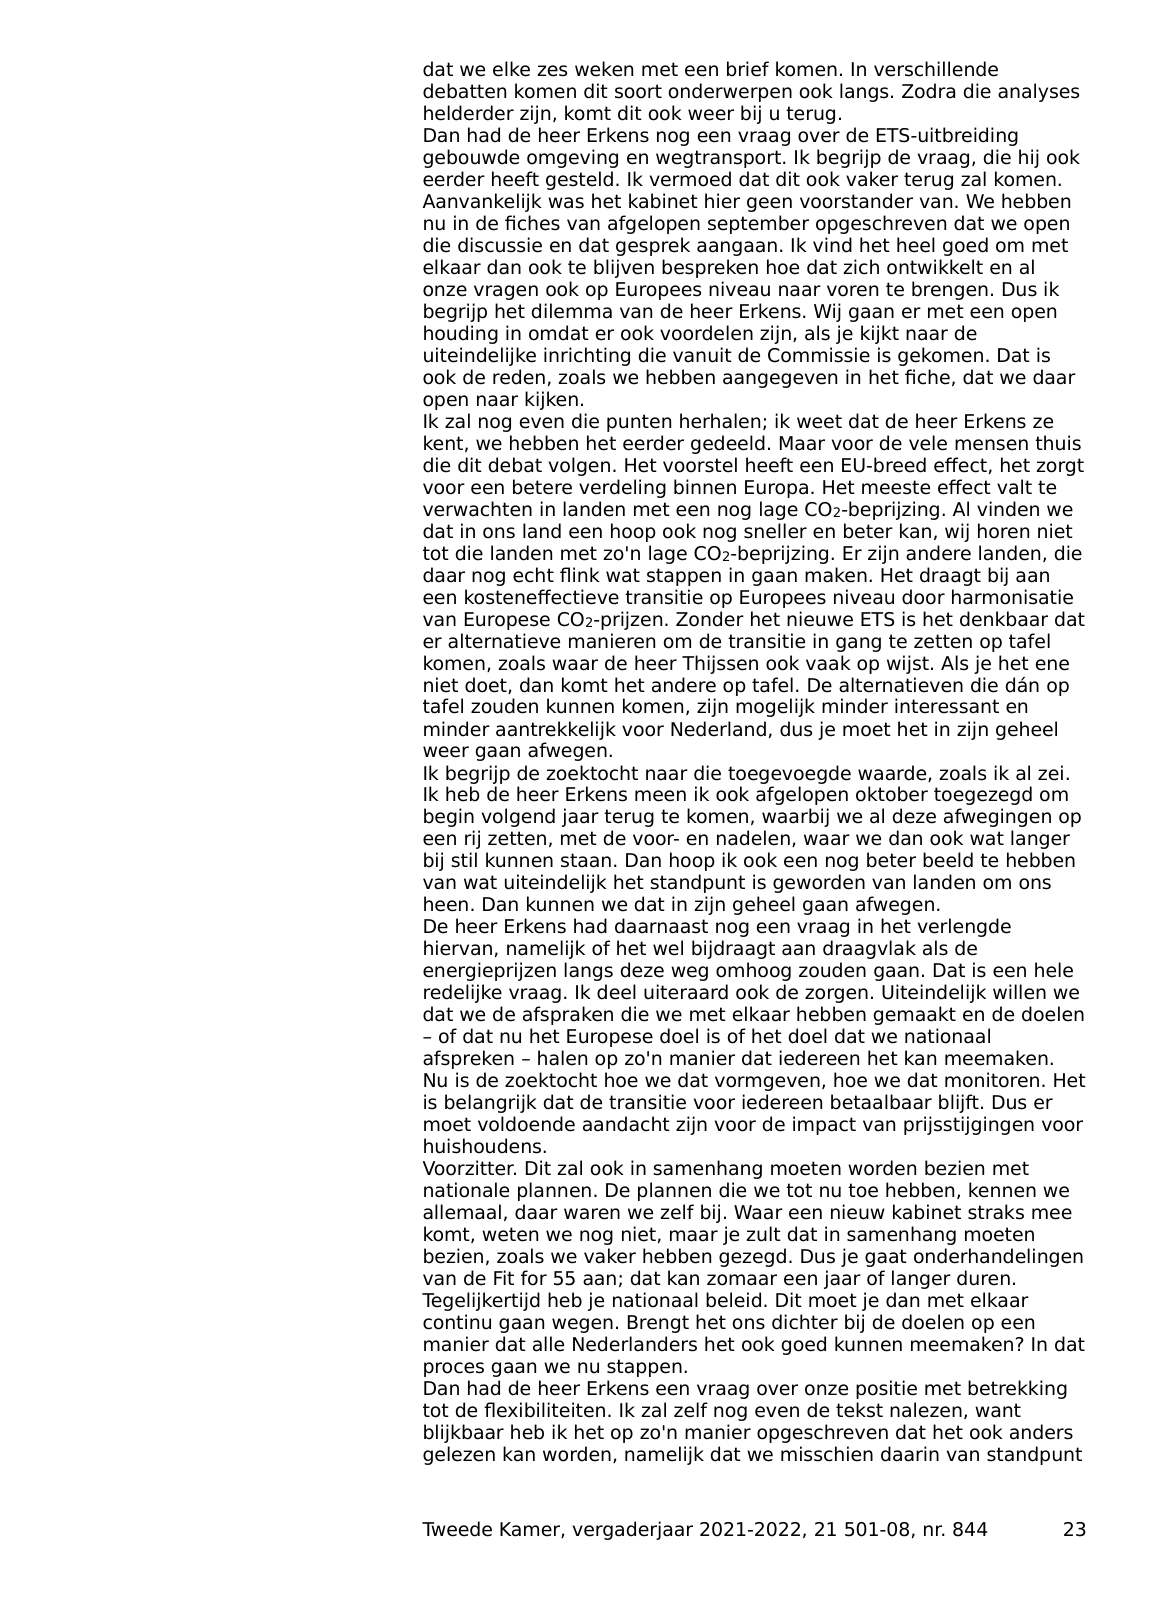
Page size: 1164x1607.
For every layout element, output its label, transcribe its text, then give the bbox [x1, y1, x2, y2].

text Ik begrijp de zoektocht naar die toegevoegde waarde, zoals ik al zei. Ik heb de heer Erkens meen ik ook afgelopen oktober toegezegd om begin volgend jaar terug te komen, waarbij we al deze afwegingen op een rij zetten, met de voor- en nadelen, waar we dan ook wat langer bij stil kunnen staan. Dan hoop ik ook een nog beter beeld te hebben van wat uiteindelijk het standpunt is geworden van landen om ons heen. Dan kunnen we dat in zijn geheel gaan afwegen. [422, 762, 1087, 916]
text Dan had de heer Erkens een vraag over onze positie met betrekking tot de flexibiliteiten. Ik zal zelf nog even de tekst nalezen, want blijkbaar heb ik het op zo'n manier opgeschreven dat het ook anders gelezen kan worden, namelijk dat we misschien daarin van standpunt [422, 1378, 1087, 1466]
text Dan had de heer Erkens nog een vraag over de ETS-uitbreiding gebouwde omgeving en wegtransport. Ik begrijp de vraag, die hij ook eerder heeft gesteld. Ik vermoed dat dit ook vaker terug zal komen. Aanvankelijk was het kabinet hier geen voorstander van. We hebben nu in de fiches van afgelopen september opgeschreven dat we open die discussie en dat gesprek aangaan. Ik vind het heel goed om met elkaar dan ook te blijven bespreken hoe dat zich ontwikkelt en al onze vragen ook op Europees niveau naar voren te brengen. Dus ik begrijp het dilemma van de heer Erkens. Wij gaan er met een open houding in omdat er ook voordelen zijn, als je kijkt naar de uiteindelijke inrichting die vanuit de Commissie is gekomen. Dat is ook de reden, zoals we hebben aangegeven in het fiche, dat we daar open naar kijken. [422, 125, 1087, 411]
text De heer Erkens had daarnaast nog een vraag in het verlengde hiervan, namelijk of het wel bijdraagt aan draagvlak als de energieprijzen langs deze weg omhoog zouden gaan. Dat is een hele redelijke vraag. Ik deel uiteraard ook de zorgen. Uiteindelijk willen we dat we de afspraken die we met elkaar hebben gemaakt en de doelen – of dat nu het Europese doel is of het doel dat we nationaal afspreken – halen op zo'n manier dat iedereen het kan meemaken. Nu is de zoektocht hoe we dat vormgeven, hoe we dat monitoren. Het is belangrijk dat de transitie voor iedereen betaalbaar blijft. Dus er moet voldoende aandacht zijn voor de impact van prijsstijgingen voor huishoudens. [422, 916, 1087, 1158]
text Ik zal nog even die punten herhalen; ik weet dat de heer Erkens ze kent, we hebben het eerder gedeeld. Maar voor de vele mensen thuis die dit debat volgen. Het voorstel heeft een EU-breed effect, het zorgt voor een betere verdeling binnen Europa. Het meeste effect valt te verwachten in landen met een nog lage CO2-beprijzing. Al vinden we dat in ons land een hoop ook nog sneller en beter kan, wij horen niet tot die landen met zo'n lage CO2-beprijzing. Er zijn andere landen, die daar nog echt flink wat stappen in gaan maken. Het draagt bij aan een kosteneffectieve transitie op Europees niveau door harmonisatie van Europese CO2-prijzen. Zonder het nieuwe ETS is het denkbaar dat er alternatieve manieren om de transitie in gang te zetten op tafel komen, zoals waar de heer Thijssen ook vaak op wijst. Als je het ene niet doet, dan komt het andere op tafel. De alternatieven die dán op tafel zouden kunnen komen, zijn mogelijk minder interessant en minder aantrekkelijk voor Nederland, dus je moet het in zijn geheel weer gaan afwegen. [422, 411, 1087, 762]
text dat we elke zes weken met een brief komen. In verschillende debatten komen dit soort onderwerpen ook langs. Zodra die analyses helderder zijn, komt dit ook weer bij u terug. [422, 59, 1087, 125]
text Voorzitter. Dit zal ook in samenhang moeten worden bezien met nationale plannen. De plannen die we tot nu toe hebben, kennen we allemaal, daar waren we zelf bij. Waar een nieuw kabinet straks mee komt, weten we nog niet, maar je zult dat in samenhang moeten bezien, zoals we vaker hebben gezegd. Dus je gaat onderhandelingen van de Fit for 55 aan; dat kan zomaar een jaar of langer duren. Tegelijkertijd heb je nationaal beleid. Dit moet je dan met elkaar continu gaan wegen. Brengt het ons dichter bij de doelen op een manier dat alle Nederlanders het ook goed kunnen meemaken? In dat proces gaan we nu stappen. [422, 1158, 1087, 1378]
